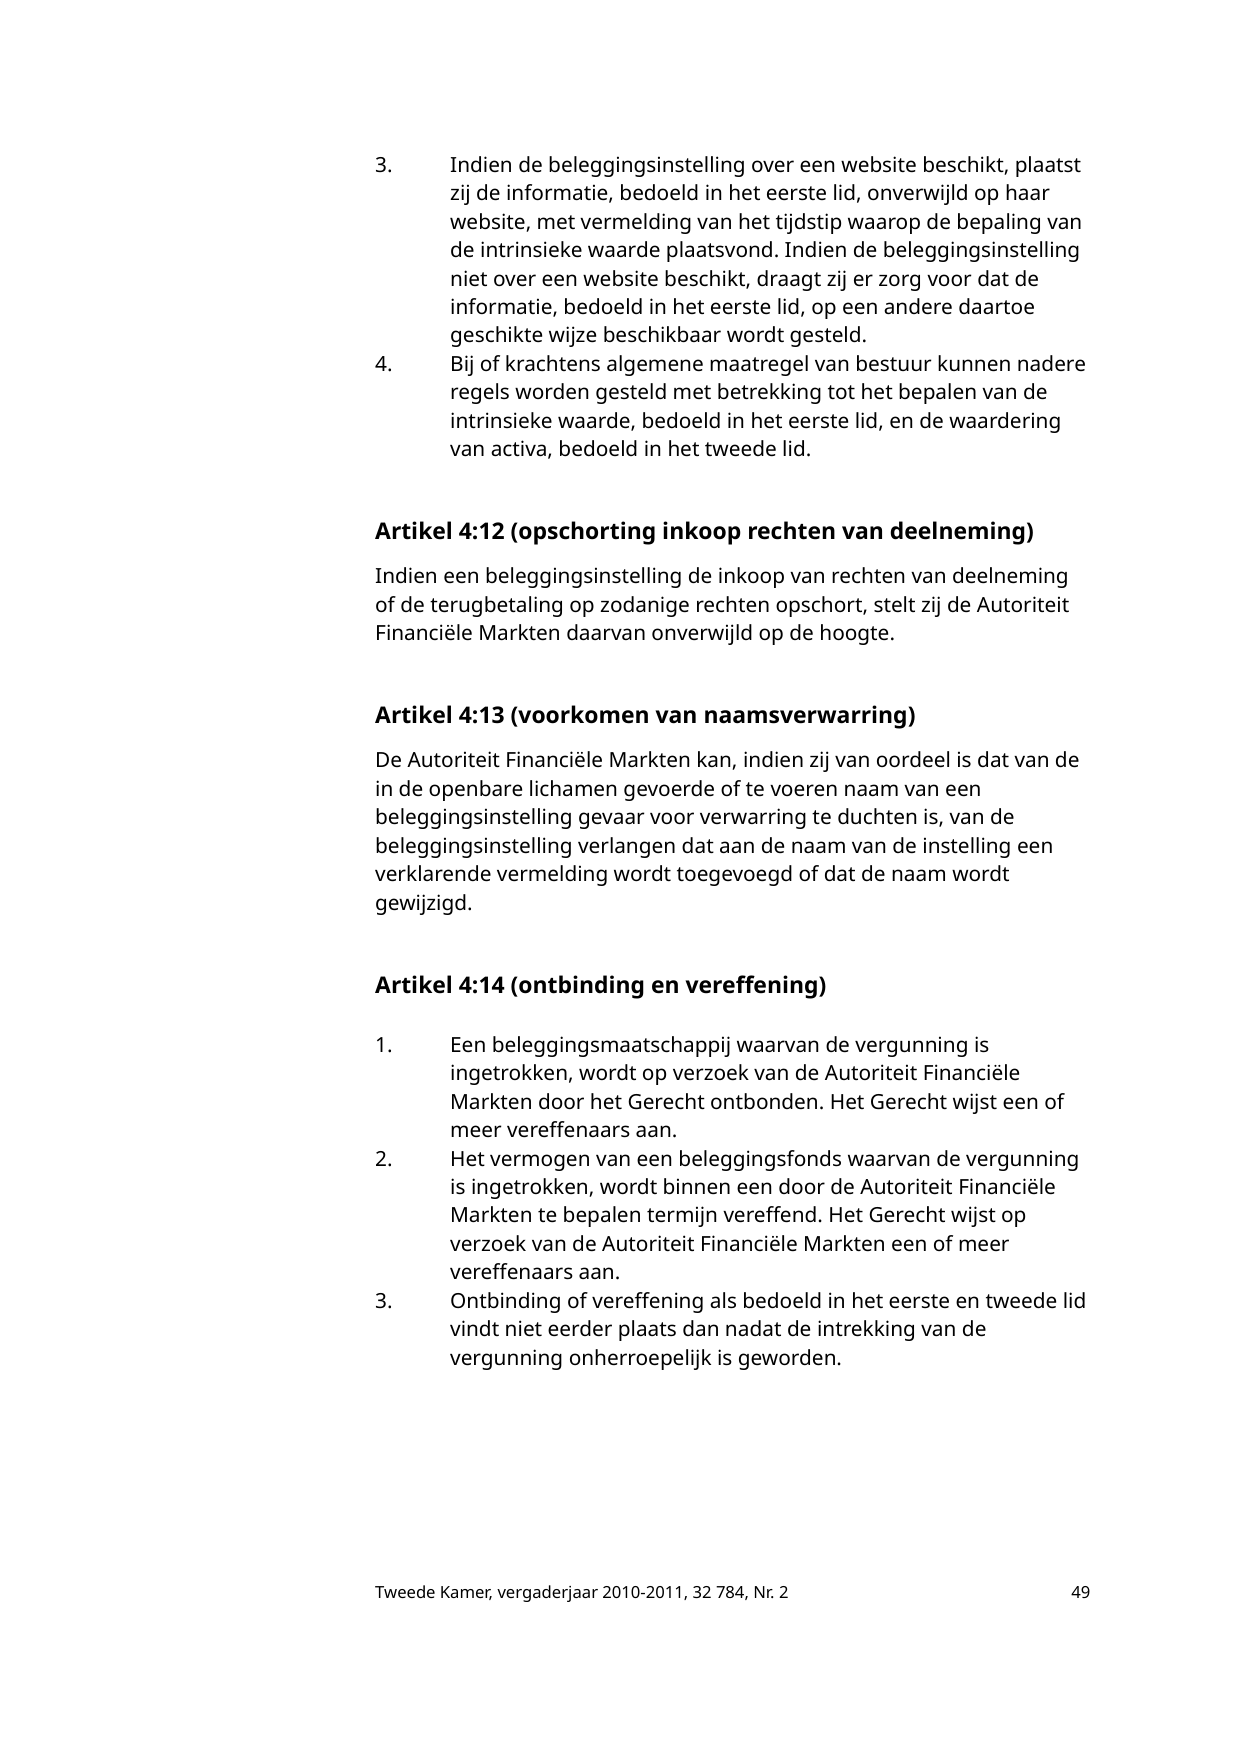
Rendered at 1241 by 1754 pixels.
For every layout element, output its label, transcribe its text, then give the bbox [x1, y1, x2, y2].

text Indien een beleggingsinstelling de inkoop van rechten van deelneming of de terugbetaling op zodanige rechten opschort, stelt zij de Autoriteit Financiële Markten daarvan onverwijld op de hoogte. [375, 562, 1090, 647]
list Ontbinding of vereffening als bedoeld in het eerste en tweede lid vindt niet eerder plaats dan nadat de intrekking van de vergunning onherroepelijk is geworden. [375, 1286, 1090, 1371]
subtitle Artikel 4:13 (voorkomen van naamsverwarring) [375, 699, 1090, 731]
list Indien de beleggingsinstelling over een website beschikt, plaatst zij de informatie, bedoeld in het eerste lid, onverwijld op haar website, met vermelding van het tijdstip waarop de bepaling van de intrinsieke waarde plaatsvond. Indien de beleggingsinstelling niet over een website beschikt, draagt zij er zorg voor dat de informatie, bedoeld in het eerste lid, op een andere daartoe geschikte wijze beschikbaar wordt gesteld. [375, 150, 1090, 349]
list Bij of krachtens algemene maatregel van bestuur kunnen nadere regels worden gesteld met betrekking tot het bepalen van de intrinsieke waarde, bedoeld in het eerste lid, en de waardering van activa, bedoeld in het tweede lid. [375, 349, 1090, 463]
subtitle Artikel 4:14 (ontbinding en vereffening) [375, 969, 1090, 1000]
list Een beleggingsmaatschappij waarvan de vergunning is ingetrokken, wordt op verzoek van de Autoriteit Financiële Markten door het Gerecht ontbonden. Het Gerecht wijst een of meer vereffenaars aan. [375, 1030, 1090, 1144]
text De Autoriteit Financiële Markten kan, indien zij van oordeel is dat van de in de openbare lichamen gevoerde of te voeren naam van een beleggingsinstelling gevaar voor verwarring te duchten is, van de beleggingsinstelling verlangen dat aan de naam van de instelling een verklarende vermelding wordt toegevoegd of dat de naam wordt gewijzigd. [375, 746, 1090, 916]
subtitle Artikel 4:12 (opschorting inkoop rechten van deelneming) [375, 515, 1090, 547]
list Het vermogen van een beleggingsfonds waarvan de vergunning is ingetrokken, wordt binnen een door de Autoriteit Financiële Markten te bepalen termijn vereffend. Het Gerecht wijst op verzoek van de Autoriteit Financiële Markten een of meer vereffenaars aan. [375, 1144, 1090, 1286]
